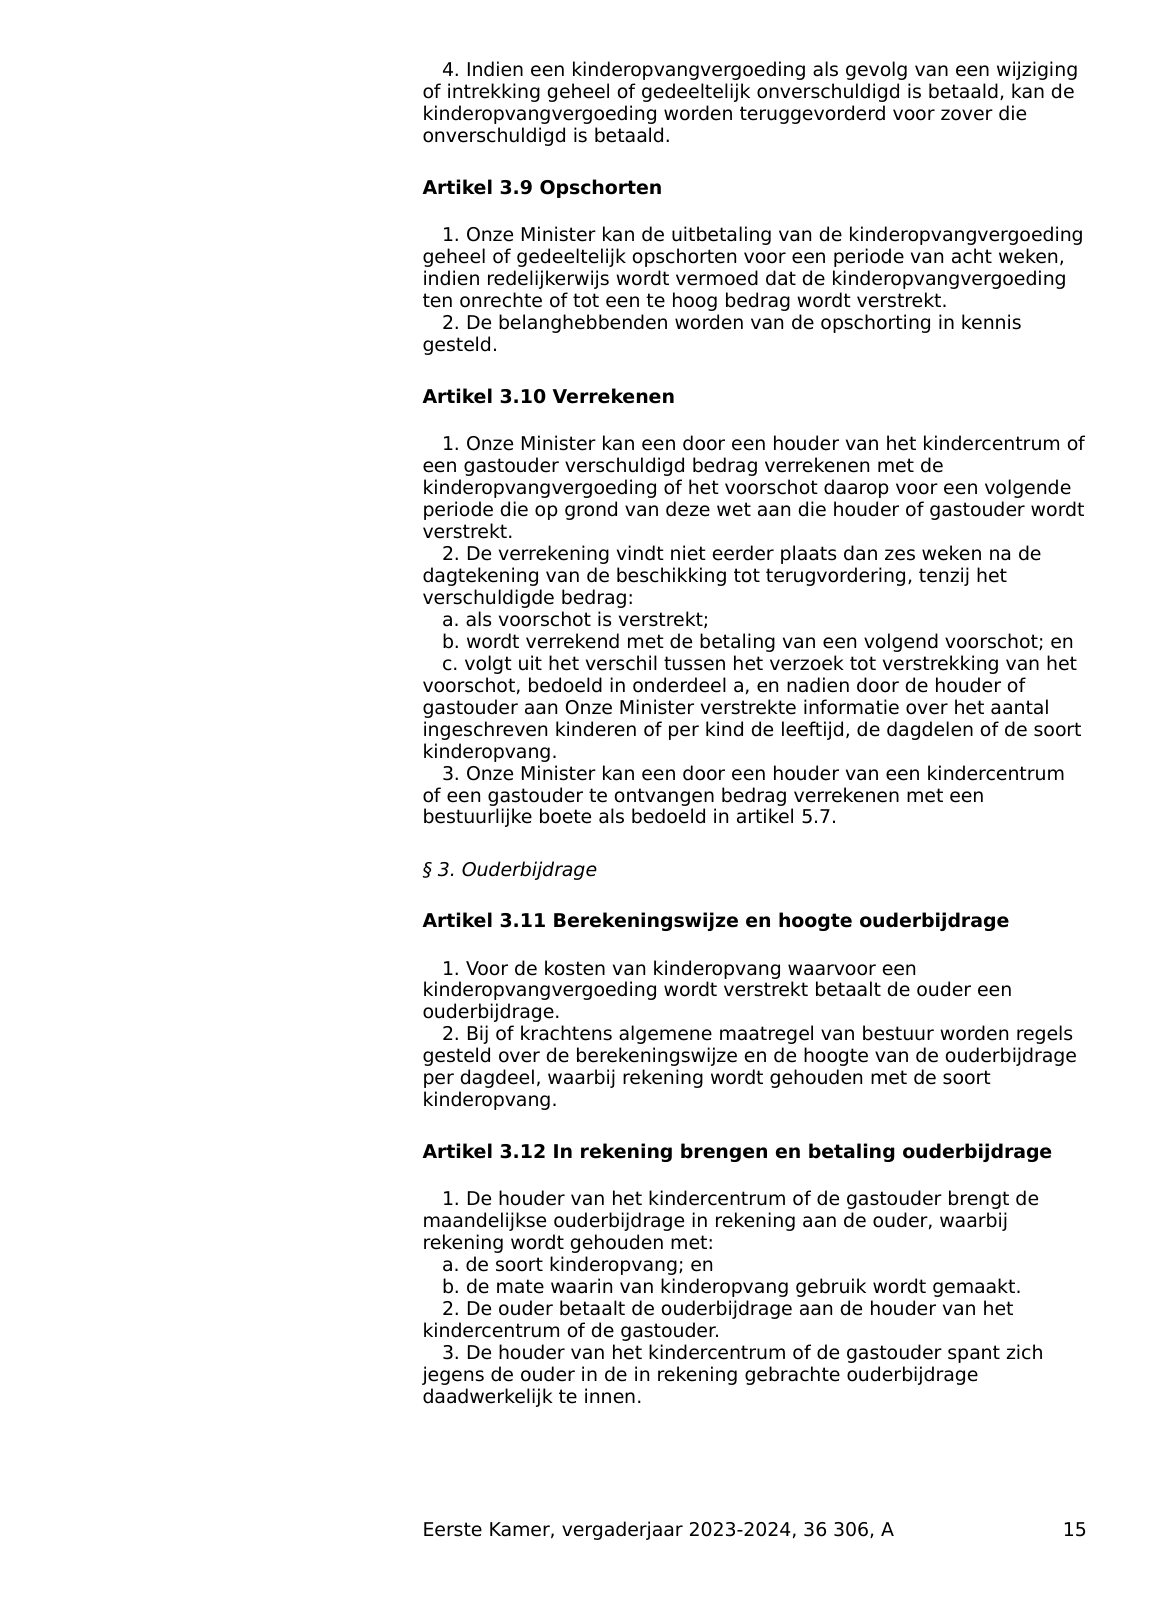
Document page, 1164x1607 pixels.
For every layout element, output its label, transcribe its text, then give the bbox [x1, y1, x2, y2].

text a. als voorschot is verstrekt; [422, 609, 1087, 631]
text 2. Bij of krachtens algemene maatregel van bestuur worden regels gesteld over de berekeningswijze en de hoogte van de ouderbijdrage per dagdeel, waarbij rekening wordt gehouden met de soort kinderopvang. [422, 1023, 1087, 1111]
text 2. De verrekening vindt niet eerder plaats dan zes weken na de dagtekening van de beschikking tot terugvordering, tenzij het verschuldigde bedrag: [422, 543, 1087, 609]
text c. volgt uit het verschil tussen het verzoek tot verstrekking van het voorschot, bedoeld in onderdeel a, en nadien door de houder of gastouder aan Onze Minister verstrekte informatie over het aantal ingeschreven kinderen of per kind de leeftijd, de dagdelen of de soort kinderopvang. [422, 653, 1087, 762]
text 1. Onze Minister kan een door een houder van het kindercentrum of een gastouder verschuldigd bedrag verrekenen met de kinderopvangvergoeding of het voorschot daarop voor een volgende periode die op grond van deze wet aan die houder of gastouder wordt verstrekt. [422, 433, 1087, 543]
text 3. Onze Minister kan een door een houder van een kindercentrum of een gastouder te ontvangen bedrag verrekenen met een bestuurlijke boete als bedoeld in artikel 5.7. [422, 762, 1087, 828]
text 2. De belanghebbenden worden van de opschorting in kennis gesteld. [422, 312, 1087, 356]
text b. de mate waarin van kinderopvang gebruik wordt gemaakt. [422, 1276, 1087, 1298]
text 4. Indien een kinderopvangvergoeding als gevolg van een wijziging of intrekking geheel of gedeeltelijk onverschuldigd is betaald, kan de kinderopvangvergoeding worden teruggevorderd voor zover die onverschuldigd is betaald. [422, 59, 1087, 147]
subtitle § 3. Ouderbijdrage [422, 858, 1087, 880]
text a. de soort kinderopvang; en [422, 1254, 1087, 1276]
subtitle Artikel 3.9 Opschorten [422, 177, 1087, 199]
subtitle Artikel 3.10 Verrekenen [422, 386, 1087, 408]
text 1. De houder van het kindercentrum of de gastouder brengt de maandelijkse ouderbijdrage in rekening aan de ouder, waarbij rekening wordt gehouden met: [422, 1188, 1087, 1254]
text 2. De ouder betaalt de ouderbijdrage aan de houder van het kindercentrum of de gastouder. [422, 1298, 1087, 1342]
subtitle Artikel 3.11 Berekeningswijze en hoogte ouderbijdrage [422, 910, 1087, 932]
text b. wordt verrekend met de betaling van een volgend voorschot; en [422, 631, 1087, 653]
text 1. Voor de kosten van kinderopvang waarvoor een kinderopvangvergoeding wordt verstrekt betaalt de ouder een ouderbijdrage. [422, 957, 1087, 1023]
text 3. De houder van het kindercentrum of de gastouder spant zich jegens de ouder in de in rekening gebrachte ouderbijdrage daadwerkelijk te innen. [422, 1342, 1087, 1408]
text 1. Onze Minister kan de uitbetaling van de kinderopvangvergoeding geheel of gedeeltelijk opschorten voor een periode van acht weken, indien redelijkerwijs wordt vermoed dat de kinderopvangvergoeding ten onrechte of tot een te hoog bedrag wordt verstrekt. [422, 224, 1087, 312]
subtitle Artikel 3.12 In rekening brengen en betaling ouderbijdrage [422, 1141, 1087, 1163]
